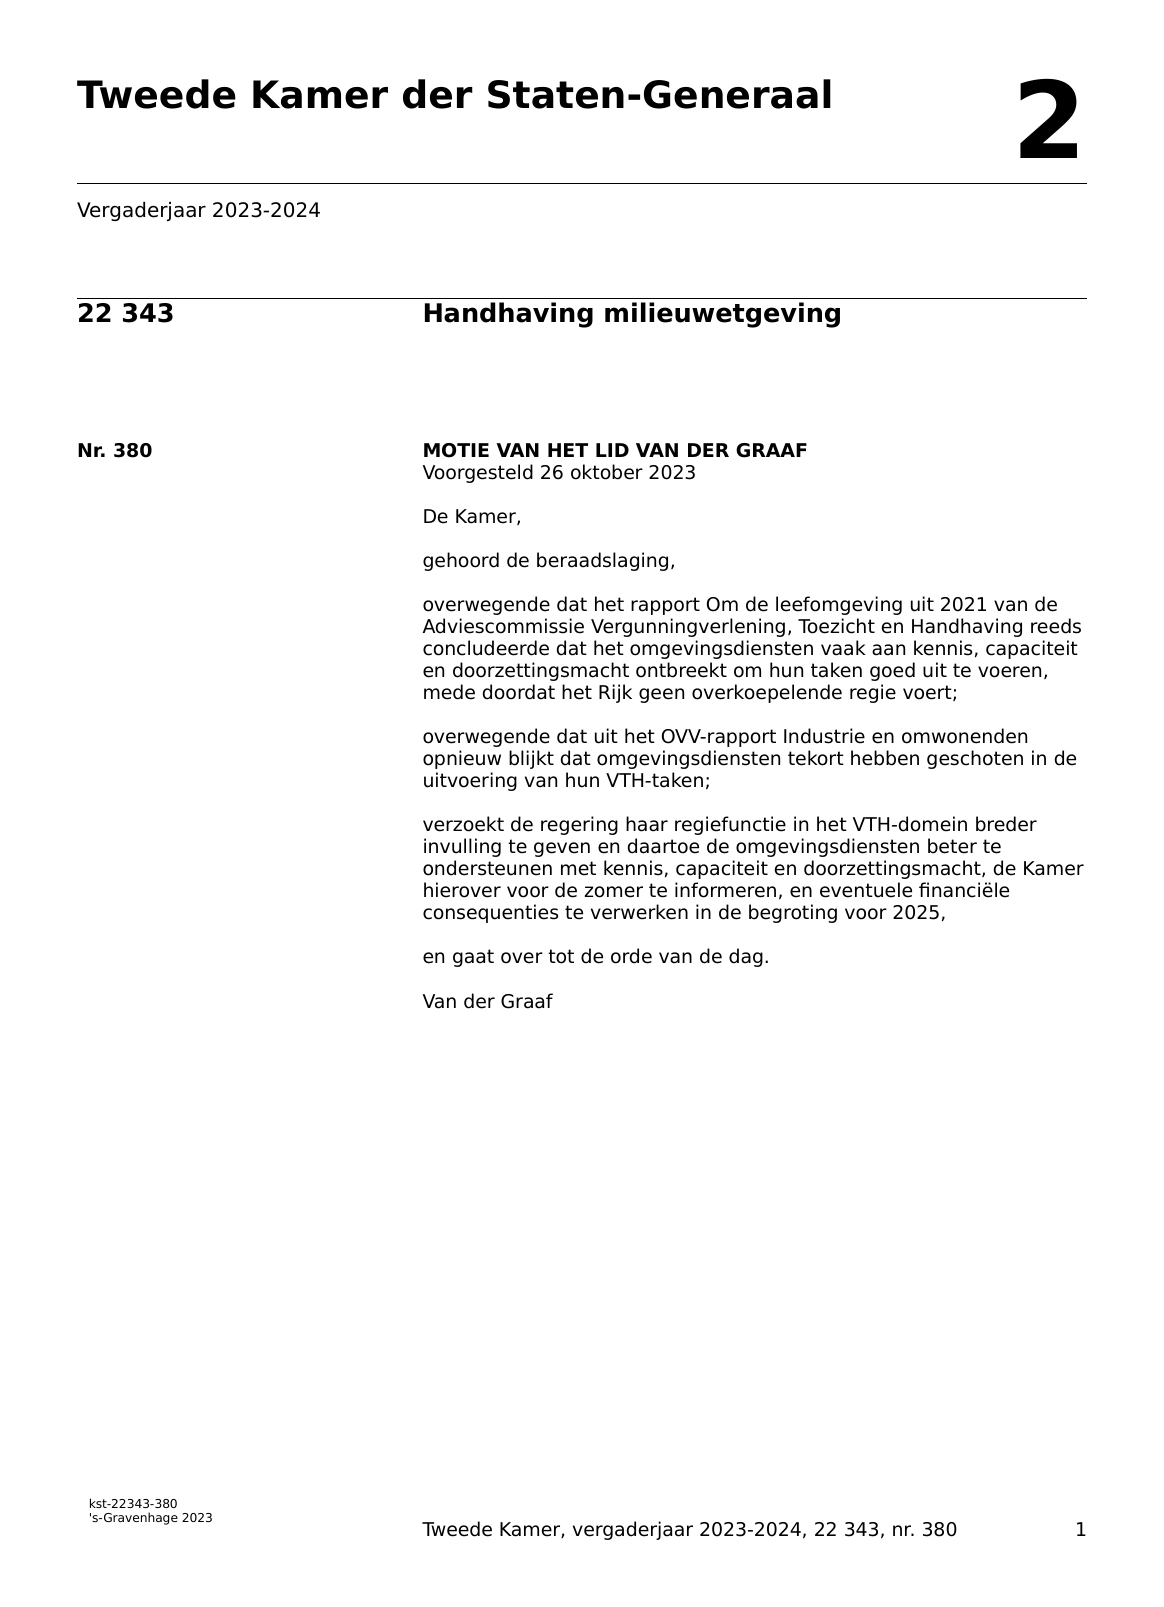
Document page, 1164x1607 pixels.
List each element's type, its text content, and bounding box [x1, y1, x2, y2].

text 's-Gravenhage 2023 [88, 1511, 323, 1525]
table_header Tweede Kamer der Staten-Generaal [77, 59, 886, 183]
subtitle 22 343 Handhaving milieuwetgeving [77, 299, 1087, 329]
text verzoekt de regering haar regiefunctie in het VTH-domein breder invulling te geven en daartoe de omgevingsdiensten beter te ondersteunen met kennis, capaciteit en doorzettingsmacht, de Kamer hierover voor de zomer te informeren, en eventuele financiële consequenties te verwerken in de begroting voor 2025, [422, 814, 1087, 924]
text overwegende dat het rapport Om de leefomgeving uit 2021 van de Adviescommissie Vergunningverlening, Toezicht en Handhaving reeds concludeerde dat het omgevingsdiensten vaak aan kennis, capaciteit en doorzettingsmacht ontbreekt om hun taken goed uit te voeren, mede doordat het Rijk geen overkoepelende regie voert; [422, 594, 1087, 704]
text gehoord de beraadslaging, [422, 550, 1087, 572]
text De Kamer, [422, 506, 1087, 528]
text overwegende dat uit het OVV-rapport Industrie en omwonenden opnieuw blijkt dat omgevingsdiensten tekort hebben geschoten in de uitvoering van hun VTH-taken; [422, 726, 1087, 792]
text kst-22343-380 [88, 1497, 323, 1511]
subtitle Nr. 380 MOTIE VAN HET LID VAN DER GRAAF [77, 440, 1087, 462]
text Van der Graaf [422, 991, 1087, 1013]
text en gaat over tot de orde van de dag. [422, 946, 1087, 968]
table_header 2 [886, 59, 1087, 183]
text Voorgesteld 26 oktober 2023 [422, 462, 1087, 484]
table_cell Vergaderjaar 2023-2024 [77, 184, 1087, 298]
